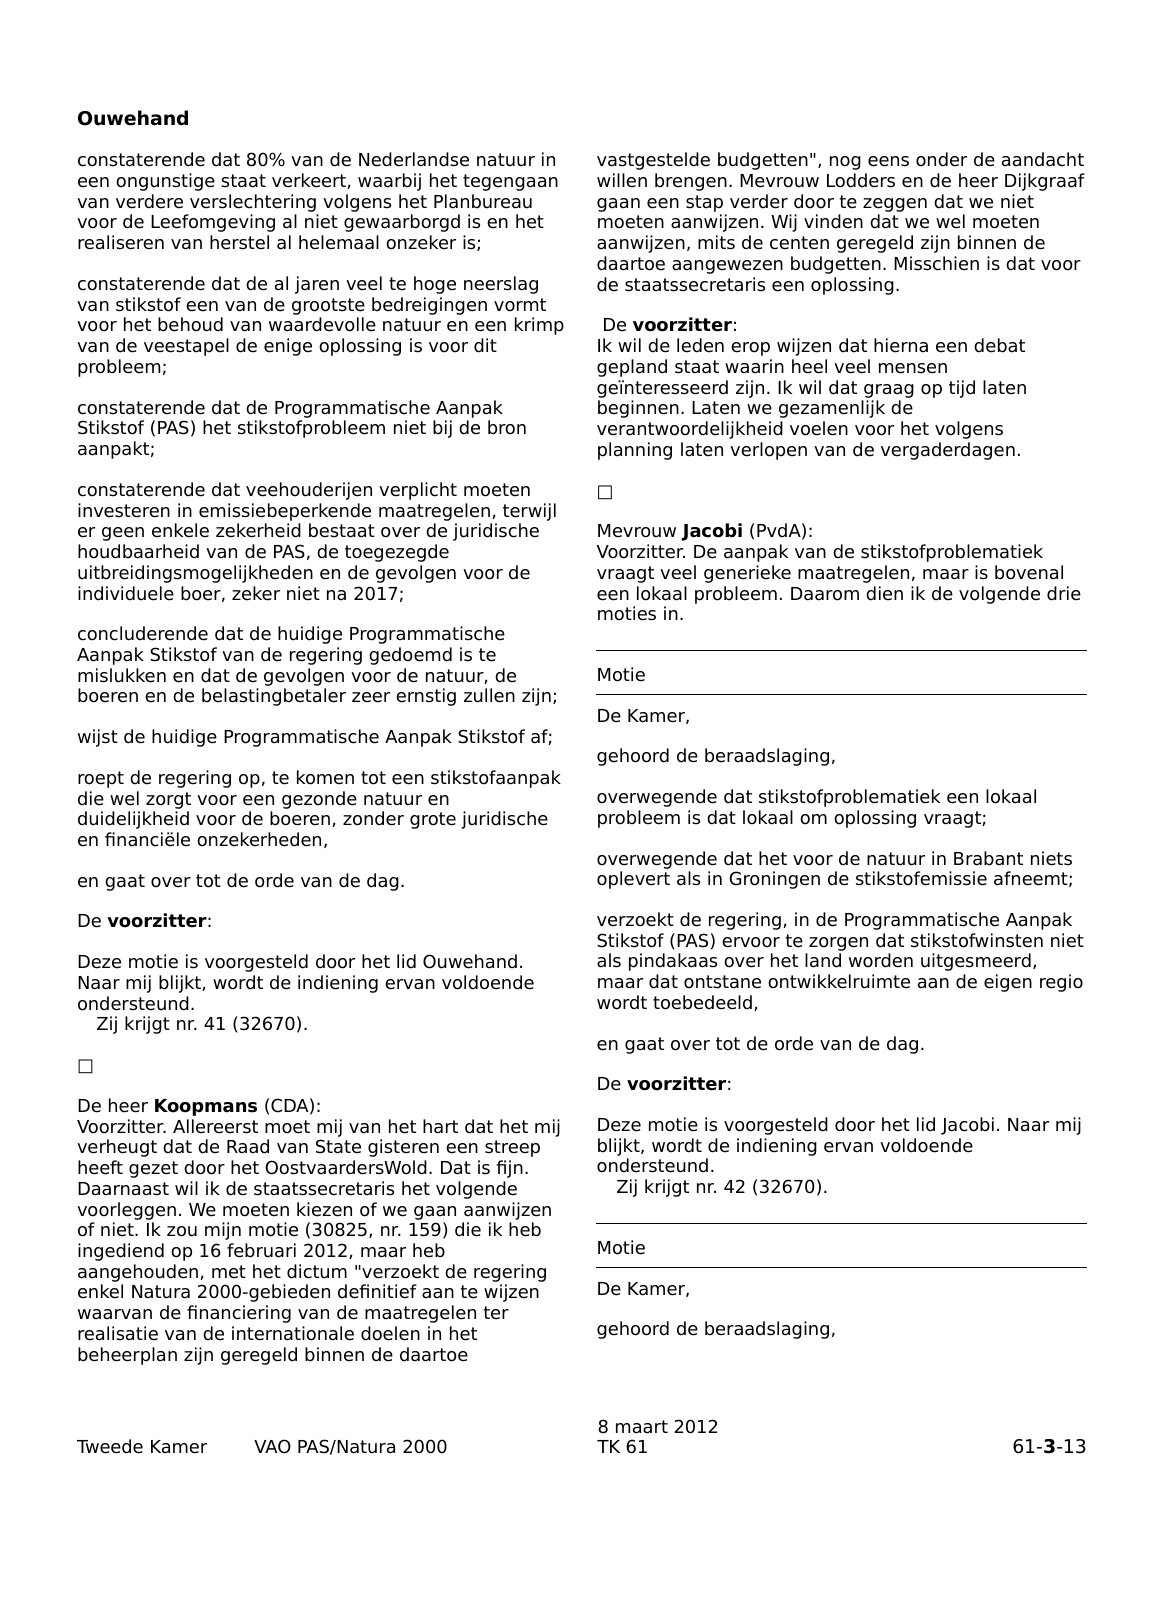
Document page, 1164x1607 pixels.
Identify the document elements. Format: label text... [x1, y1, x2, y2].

text Motie [596, 665, 1087, 685]
text Deze motie is voorgesteld door het lid Jacobi. Naar mij blijkt, wordt de indiening ervan voldoende ondersteund. [596, 1115, 1087, 1177]
text Zij krijgt nr. 42 (32670). [596, 1177, 1087, 1198]
text Zij krijgt nr. 41 (32670). [77, 1014, 567, 1035]
text □ [596, 480, 1087, 501]
text en gaat over tot de orde van de dag. [596, 1033, 1087, 1054]
text overwegende dat het voor de natuur in Brabant niets oplevert als in Groningen de stikstofemissie afneemt; [596, 848, 1087, 890]
text Voorzitter. Allereerst moet mij van het hart dat het mij verheugt dat de Raad van State gisteren een streep heeft gezet door het OostvaardersWold. Dat is fijn. Daarnaast wil ik de staatssecretaris het volgende voorleggen. We moeten kiezen of we gaan aanwijzen of niet. Ik zou mijn motie (30825, nr. 159) die ik heb ingediend op 16 februari 2012, maar heb aangehouden, met het dictum "verzoekt de regering enkel Natura 2000-gebieden definitief aan te wijzen waarvan de financiering van de maatregelen ter realisatie van de internationale doelen in het beheerplan zijn geregeld binnen de daartoe [77, 1116, 567, 1365]
text Motie [596, 1238, 1087, 1258]
text wijst de huidige Programmatische Aanpak Stikstof af; [77, 727, 567, 748]
text gehoord de beraadslaging, [596, 1319, 1087, 1340]
text De Kamer, [596, 1278, 1087, 1299]
text De heer Koopmans (CDA): [77, 1096, 567, 1116]
text Deze motie is voorgesteld door het lid Ouwehand. Naar mij blijkt, wordt de indiening ervan voldoende ondersteund. [77, 952, 567, 1014]
text gehoord de beraadslaging, [596, 746, 1087, 767]
text vastgestelde budgetten", nog eens onder de aandacht willen brengen. Mevrouw Lodders en de heer Dijkgraaf gaan een stap verder door te zeggen dat we niet moeten aanwijzen. Wij vinden dat we wel moeten aanwijzen, mits de centen geregeld zijn binnen de daartoe aangewezen budgetten. Misschien is dat voor de staatssecretaris een oplossing. [596, 150, 1087, 295]
text □ [77, 1055, 567, 1076]
text constaterende dat de Programmatische Aanpak Stikstof (PAS) het stikstofprobleem niet bij de bron aanpakt; [77, 397, 567, 460]
text De Kamer, [596, 705, 1087, 726]
text De voorzitter: [77, 911, 567, 932]
text De voorzitter: [596, 1074, 1087, 1095]
text Mevrouw Jacobi (PvdA): [596, 521, 1087, 542]
text roept de regering op, te komen tot een stikstofaanpak die wel zorgt voor een gezonde natuur en duidelijkheid voor de boeren, zonder grote juridische en financiële onzekerheden, [77, 768, 567, 851]
text en gaat over tot de orde van de dag. [77, 871, 567, 891]
text De voorzitter: [596, 315, 1087, 336]
text constaterende dat veehouderijen verplicht moeten investeren in emissiebeperkende maatregelen, terwijl er geen enkele zekerheid bestaat over de juridische houdbaarheid van de PAS, de toegezegde uitbreidingsmogelijkheden en de gevolgen voor de individuele boer, zeker niet na 2017; [77, 480, 567, 604]
text verzoekt de regering, in de Programmatische Aanpak Stikstof (PAS) ervoor te zorgen dat stikstofwinsten niet als pindakaas over het land worden uitgesmeerd, maar dat ontstane ontwikkelruimte aan de eigen regio wordt toebedeeld, [596, 910, 1087, 1013]
text constaterende dat 80% van de Nederlandse natuur in een ongunstige staat verkeert, waarbij het tegengaan van verdere verslechtering volgens het Planbureau voor de Leefomgeving al niet gewaarborgd is en het realiseren van herstel al helemaal onzeker is; [77, 150, 567, 254]
text concluderende dat de huidige Programmatische Aanpak Stikstof van de regering gedoemd is te mislukken en dat de gevolgen voor de natuur, de boeren en de belastingbetaler zeer ernstig zullen zijn; [77, 624, 567, 707]
text Voorzitter. De aanpak van de stikstofproblematiek vraagt veel generieke maatregelen, maar is bovenal een lokaal probleem. Daarom dien ik de volgende drie moties in. [596, 542, 1087, 625]
text Ik wil de leden erop wijzen dat hierna een debat gepland staat waarin heel veel mensen geïnteresseerd zijn. Ik wil dat graag op tijd laten beginnen. Laten we gezamenlijk de verantwoordelijkheid voelen voor het volgens planning laten verlopen van de vergaderdagen. [596, 336, 1087, 460]
text constaterende dat de al jaren veel te hoge neerslag van stikstof een van de grootste bedreigingen vormt voor het behoud van waardevolle natuur en een krimp van de veestapel de enige oplossing is voor dit probleem; [77, 274, 567, 377]
text overwegende dat stikstofproblematiek een lokaal probleem is dat lokaal om oplossing vraagt; [596, 787, 1087, 828]
